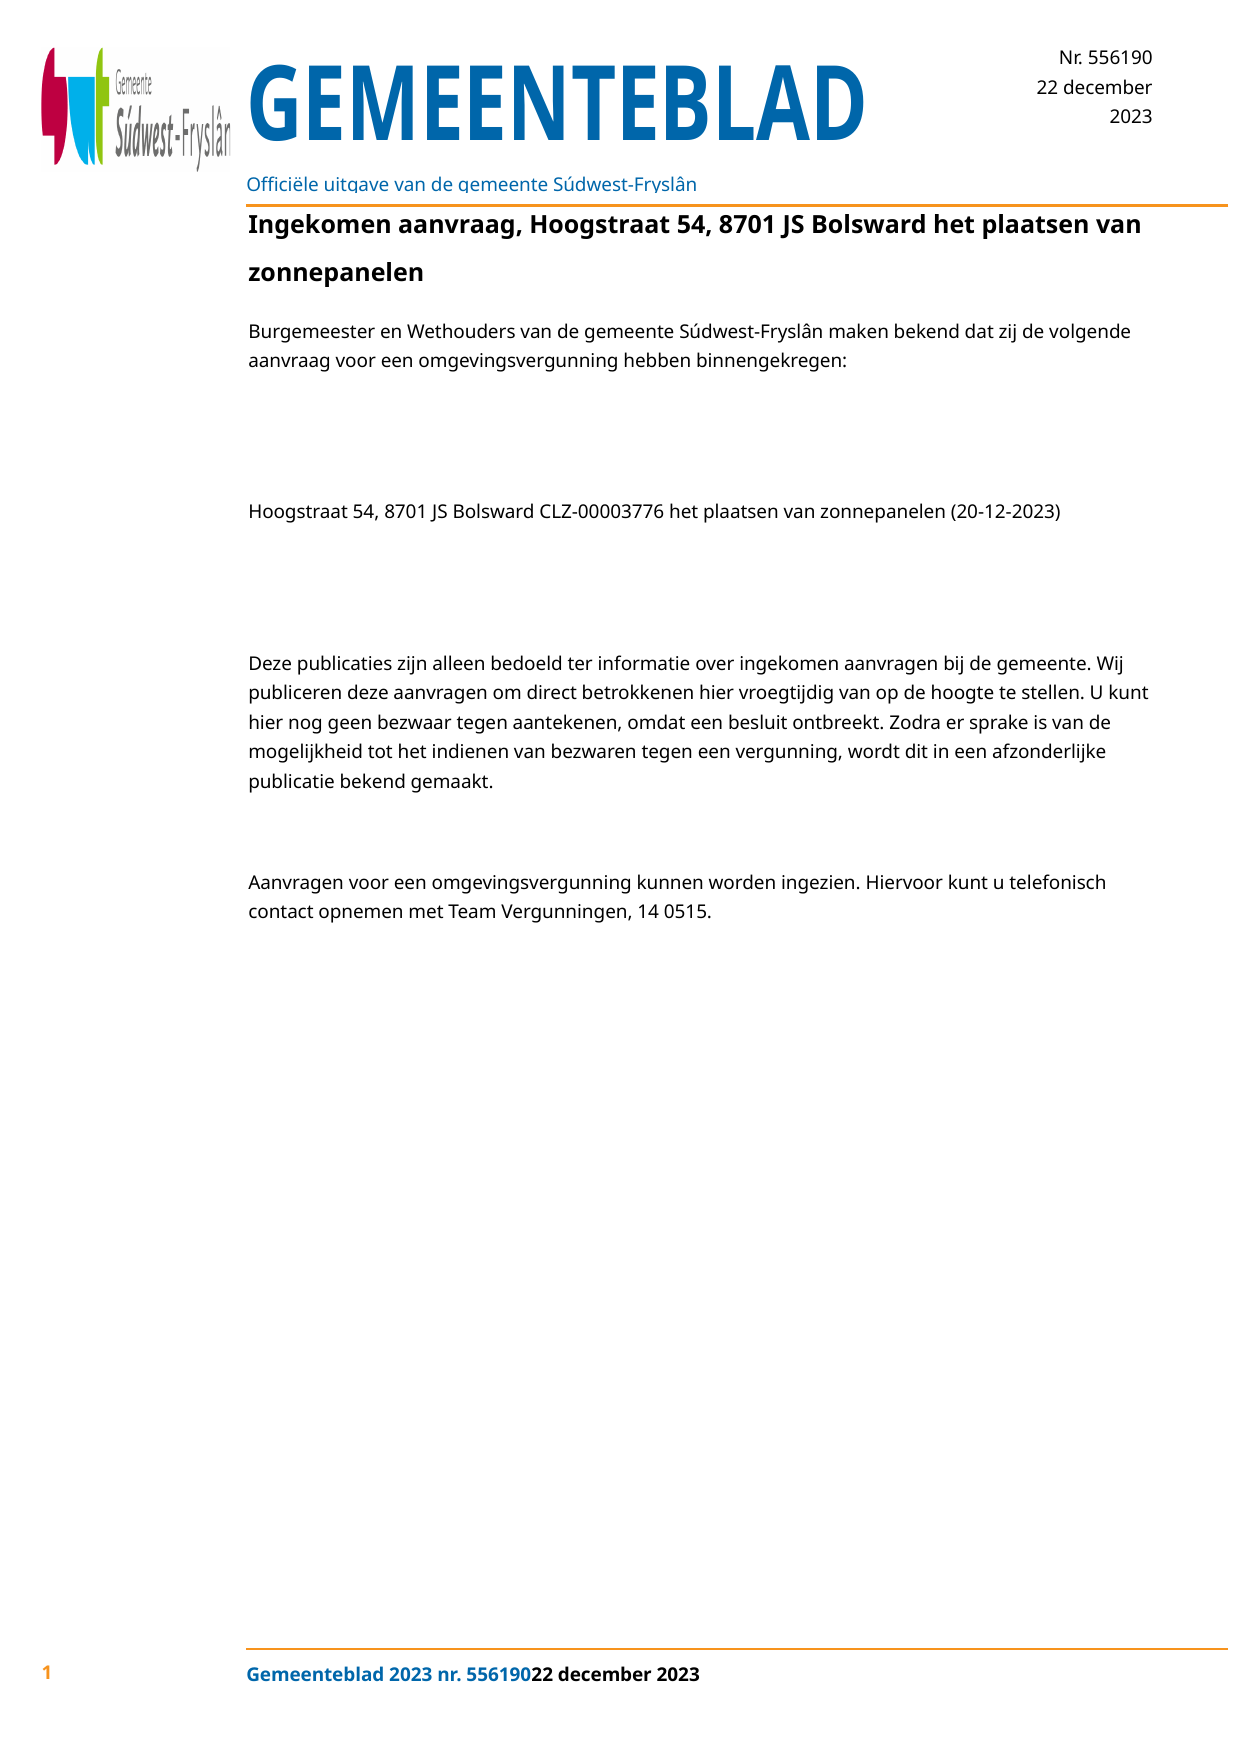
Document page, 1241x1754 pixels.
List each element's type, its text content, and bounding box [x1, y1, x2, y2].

text Aanvragen voor een omgevingsvergunning kunnen worden ingezien. Hiervoor kunt u telefonisch contact opnemen met Team Vergunningen, 14 0515. [248, 869, 1152, 924]
text Hoogstraat 54, 8701 JS Bolsward CLZ-00003776 het plaatsen van zonnepanelen (20-12-2023) [248, 499, 1152, 524]
text Burgemeester en Wethouders van de gemeente Súdwest-Fryslân maken bekend dat zij de volgende aanvraag voor een omgevingsvergunning hebben binnengekregen: [248, 318, 1152, 373]
picture [41, 47, 231, 172]
text Deze publicaties zijn alleen bedoeld ter informatie over ingekomen aanvragen bij de gemeente. Wij publiceren deze aanvragen om direct betrokkenen hier vroegtijdig van op de hoogte te stellen. U kunt hier nog geen bezwaar tegen aantekenen, omdat een besluit ontbreekt. Zodra er sprake is van de mogelijkheid tot het indienen van bezwaren tegen een vergunning, wordt dit in een afzonderlijke publicatie bekend gemaakt. [248, 650, 1152, 794]
text Ingekomen aanvraag, Hoogstraat 54, 8701 JS Bolsward het plaatsen van zonnepanelen [248, 207, 1152, 288]
